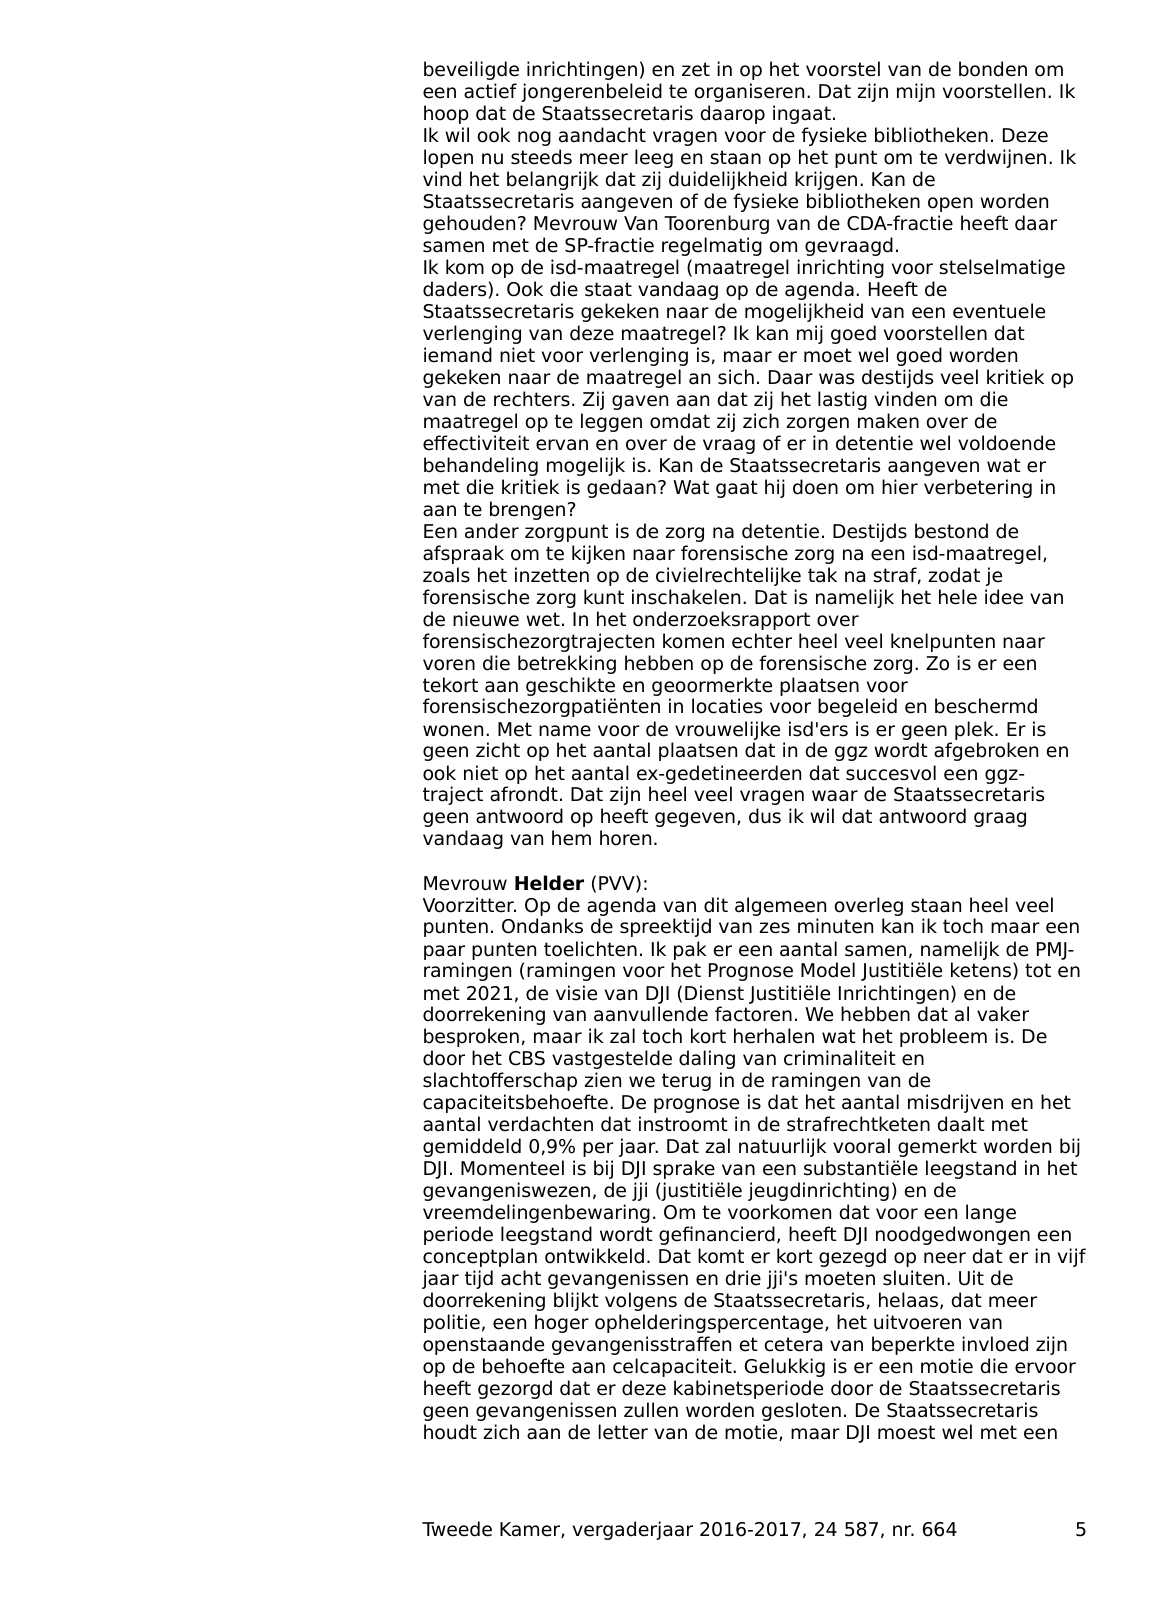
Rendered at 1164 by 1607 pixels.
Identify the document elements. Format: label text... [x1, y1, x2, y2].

text Mevrouw Helder (PVV): [422, 872, 1087, 894]
text Voorzitter. Op de agenda van dit algemeen overleg staan heel veel punten. Ondanks de spreektijd van zes minuten kan ik toch maar een paar punten toelichten. Ik pak er een aantal samen, namelijk de PMJ-ramingen (ramingen voor het Prognose Model Justitiële ketens) tot en met 2021, de visie van DJI (Dienst Justitiële Inrichtingen) en de doorrekening van aanvullende factoren. We hebben dat al vaker besproken, maar ik zal toch kort herhalen wat het probleem is. De door het CBS vastgestelde daling van criminaliteit en slachtofferschap zien we terug in de ramingen van de capaciteitsbehoefte. De prognose is dat het aantal misdrijven en het aantal verdachten dat instroomt in de strafrechtketen daalt met gemiddeld 0,9% per jaar. Dat zal natuurlijk vooral gemerkt worden bij DJI. Momenteel is bij DJI sprake van een substantiële leegstand in het gevangeniswezen, de jji (justitiële jeugdinrichting) en de vreemdelingenbewaring. Om te voorkomen dat voor een lange periode leegstand wordt gefinancierd, heeft DJI noodgedwongen een conceptplan ontwikkeld. Dat komt er kort gezegd op neer dat er in vijf jaar tijd acht gevangenissen en drie jji's moeten sluiten. Uit de doorrekening blijkt volgens de Staatssecretaris, helaas, dat meer politie, een hoger ophelderingspercentage, het uitvoeren van openstaande gevangenisstraffen et cetera van beperkte invloed zijn op de behoefte aan celcapaciteit. Gelukkig is er een motie die ervoor heeft gezorgd dat er deze kabinetsperiode door de Staatssecretaris geen gevangenissen zullen worden gesloten. De Staatssecretaris houdt zich aan de letter van de motie, maar DJI moest wel met een [422, 894, 1087, 1444]
text Ik kom op de isd-maatregel (maatregel inrichting voor stelselmatige daders). Ook die staat vandaag op de agenda. Heeft de Staatssecretaris gekeken naar de mogelijkheid van een eventuele verlenging van deze maatregel? Ik kan mij goed voorstellen dat iemand niet voor verlenging is, maar er moet wel goed worden gekeken naar de maatregel an sich. Daar was destijds veel kritiek op van de rechters. Zij gaven aan dat zij het lastig vinden om die maatregel op te leggen omdat zij zich zorgen maken over de effectiviteit ervan en over de vraag of er in detentie wel voldoende behandeling mogelijk is. Kan de Staatssecretaris aangeven wat er met die kritiek is gedaan? Wat gaat hij doen om hier verbetering in aan te brengen? [422, 257, 1087, 521]
text Ik wil ook nog aandacht vragen voor de fysieke bibliotheken. Deze lopen nu steeds meer leeg en staan op het punt om te verdwijnen. Ik vind het belangrijk dat zij duidelijkheid krijgen. Kan de Staatssecretaris aangeven of de fysieke bibliotheken open worden gehouden? Mevrouw Van Toorenburg van de CDA-fractie heeft daar samen met de SP-fractie regelmatig om gevraagd. [422, 125, 1087, 257]
text beveiligde inrichtingen) en zet in op het voorstel van de bonden om een actief jongerenbeleid te organiseren. Dat zijn mijn voorstellen. Ik hoop dat de Staatssecretaris daarop ingaat. [422, 59, 1087, 125]
text Een ander zorgpunt is de zorg na detentie. Destijds bestond de afspraak om te kijken naar forensische zorg na een isd-maatregel, zoals het inzetten op de civielrechtelijke tak na straf, zodat je forensische zorg kunt inschakelen. Dat is namelijk het hele idee van de nieuwe wet. In het onderzoeksrapport over forensischezorgtrajecten komen echter heel veel knelpunten naar voren die betrekking hebben op de forensische zorg. Zo is er een tekort aan geschikte en geoormerkte plaatsen voor forensischezorgpatiënten in locaties voor begeleid en beschermd wonen. Met name voor de vrouwelijke isd'ers is er geen plek. Er is geen zicht op het aantal plaatsen dat in de ggz wordt afgebroken en ook niet op het aantal ex-gedetineerden dat succesvol een ggz-traject afrondt. Dat zijn heel veel vragen waar de Staatssecretaris geen antwoord op heeft gegeven, dus ik wil dat antwoord graag vandaag van hem horen. [422, 521, 1087, 850]
